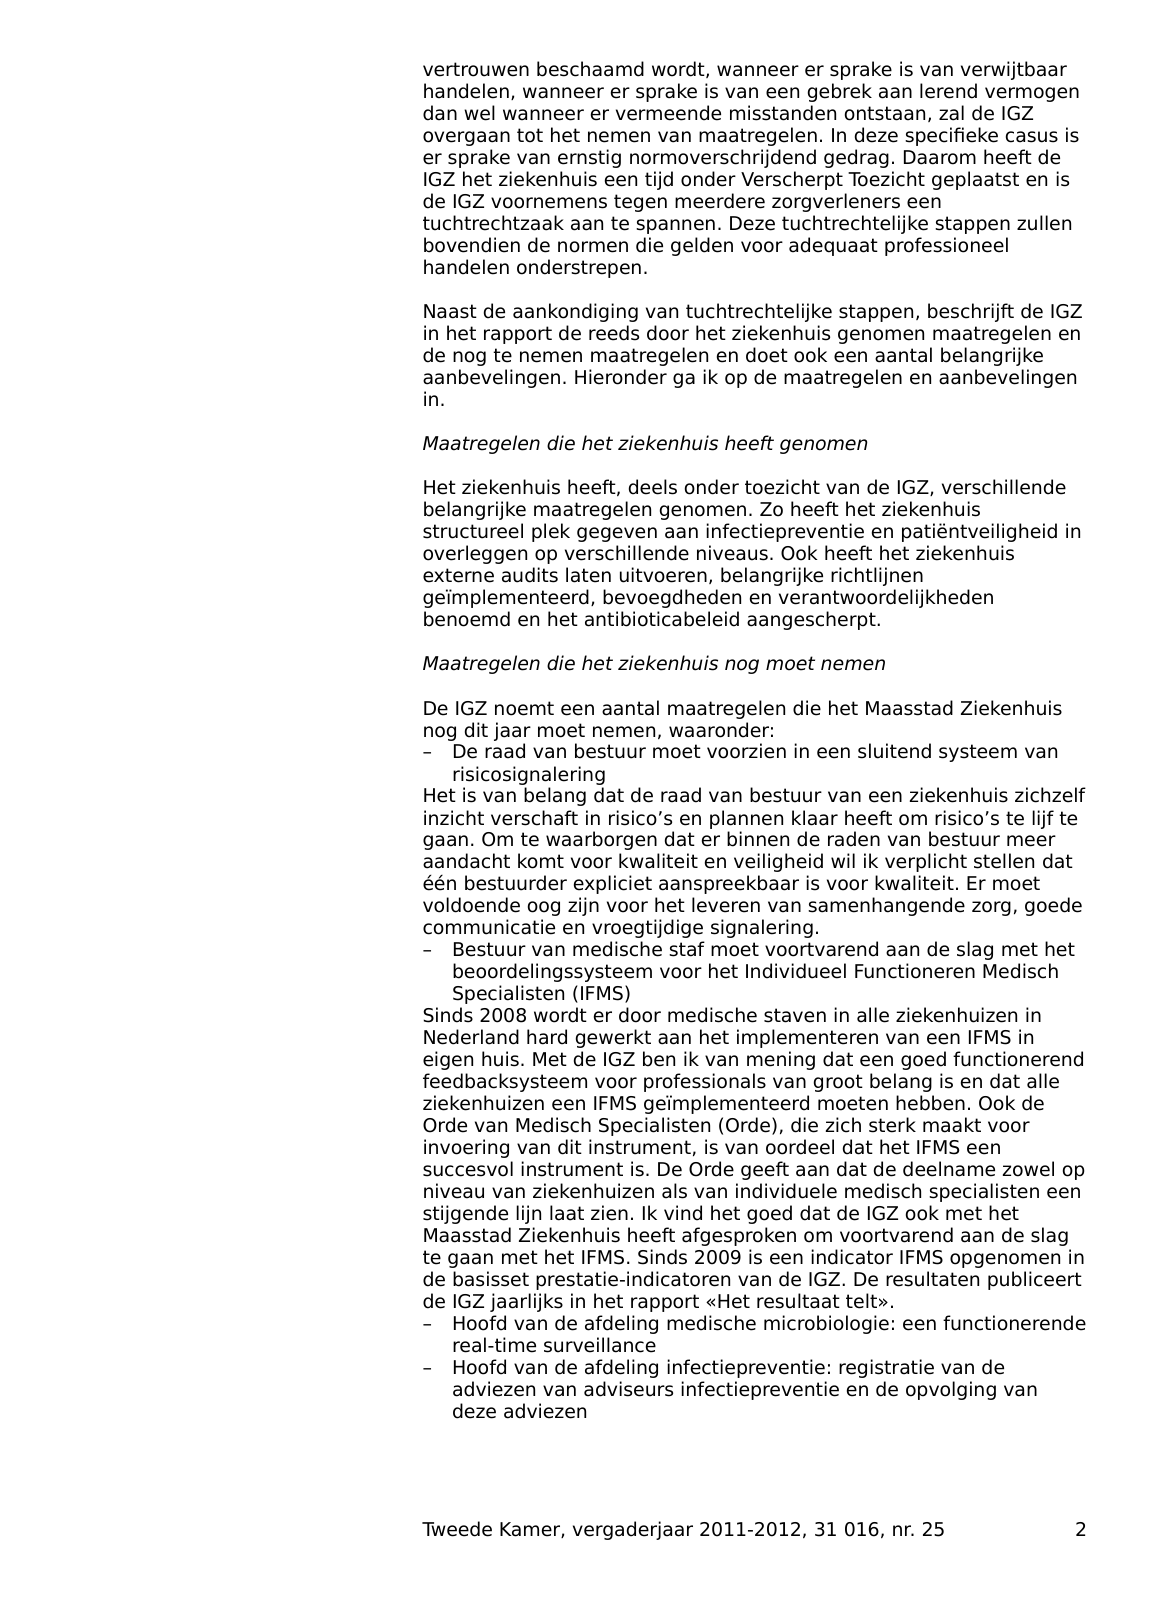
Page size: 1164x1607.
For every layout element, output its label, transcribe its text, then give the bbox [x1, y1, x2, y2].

text – Hoofd van de afdeling medische microbiologie: een functionerende real-time surveillance [422, 1313, 1087, 1357]
text Naast de aankondiging van tuchtrechtelijke stappen, beschrijft de IGZ in het rapport de reeds door het ziekenhuis genomen maatregelen en de nog te nemen maatregelen en doet ook een aantal belangrijke aanbevelingen. Hieronder ga ik op de maatregelen en aanbevelingen in. [422, 301, 1087, 411]
text Sinds 2008 wordt er door medische staven in alle ziekenhuizen in Nederland hard gewerkt aan het implementeren van een IFMS in eigen huis. Met de IGZ ben ik van mening dat een goed functionerend feedbacksysteem voor professionals van groot belang is en dat alle ziekenhuizen een IFMS geïmplementeerd moeten hebben. Ook de Orde van Medisch Specialisten (Orde), die zich sterk maakt voor invoering van dit instrument, is van oordeel dat het IFMS een succesvol instrument is. De Orde geeft aan dat de deelname zowel op niveau van ziekenhuizen als van individuele medisch specialisten een stijgende lijn laat zien. Ik vind het goed dat de IGZ ook met het Maasstad Ziekenhuis heeft afgesproken om voortvarend aan de slag te gaan met het IFMS. Sinds 2009 is een indicator IFMS opgenomen in de basisset prestatie-indicatoren van de IGZ. De resultaten publiceert de IGZ jaarlijks in het rapport «Het resultaat telt». [422, 1005, 1087, 1313]
text Het is van belang dat de raad van bestuur van een ziekenhuis zichzelf inzicht verschaft in risico’s en plannen klaar heeft om risico’s te lijf te gaan. Om te waarborgen dat er binnen de raden van bestuur meer aandacht komt voor kwaliteit en veiligheid wil ik verplicht stellen dat één bestuurder expliciet aanspreekbaar is voor kwaliteit. Er moet voldoende oog zijn voor het leveren van samenhangende zorg, goede communicatie en vroegtijdige signalering. [422, 785, 1087, 939]
text – Hoofd van de afdeling infectiepreventie: registratie van de adviezen van adviseurs infectiepreventie en de opvolging van deze adviezen [422, 1357, 1087, 1423]
text – De raad van bestuur moet voorzien in een sluitend systeem van risicosignalering [422, 741, 1087, 785]
text – Bestuur van medische staf moet voortvarend aan de slag met het beoordelingssysteem voor het Individueel Functioneren Medisch Specialisten (IFMS) [422, 939, 1087, 1005]
subtitle Maatregelen die het ziekenhuis nog moet nemen [422, 653, 1087, 675]
text De IGZ noemt een aantal maatregelen die het Maasstad Ziekenhuis nog dit jaar moet nemen, waaronder: [422, 697, 1087, 741]
text vertrouwen beschaamd wordt, wanneer er sprake is van verwijtbaar handelen, wanneer er sprake is van een gebrek aan lerend vermogen dan wel wanneer er vermeende misstanden ontstaan, zal de IGZ overgaan tot het nemen van maatregelen. In deze specifieke casus is er sprake van ernstig normoverschrijdend gedrag. Daarom heeft de IGZ het ziekenhuis een tijd onder Verscherpt Toezicht geplaatst en is de IGZ voornemens tegen meerdere zorgverleners een tuchtrechtzaak aan te spannen. Deze tuchtrechtelijke stappen zullen bovendien de normen die gelden voor adequaat professioneel handelen onderstrepen. [422, 59, 1087, 279]
subtitle Maatregelen die het ziekenhuis heeft genomen [422, 433, 1087, 455]
text Het ziekenhuis heeft, deels onder toezicht van de IGZ, verschillende belangrijke maatregelen genomen. Zo heeft het ziekenhuis structureel plek gegeven aan infectiepreventie en patiëntveiligheid in overleggen op verschillende niveaus. Ook heeft het ziekenhuis externe audits laten uitvoeren, belangrijke richtlijnen geïmplementeerd, bevoegdheden en verantwoordelijkheden benoemd en het antibioticabeleid aangescherpt. [422, 477, 1087, 631]
